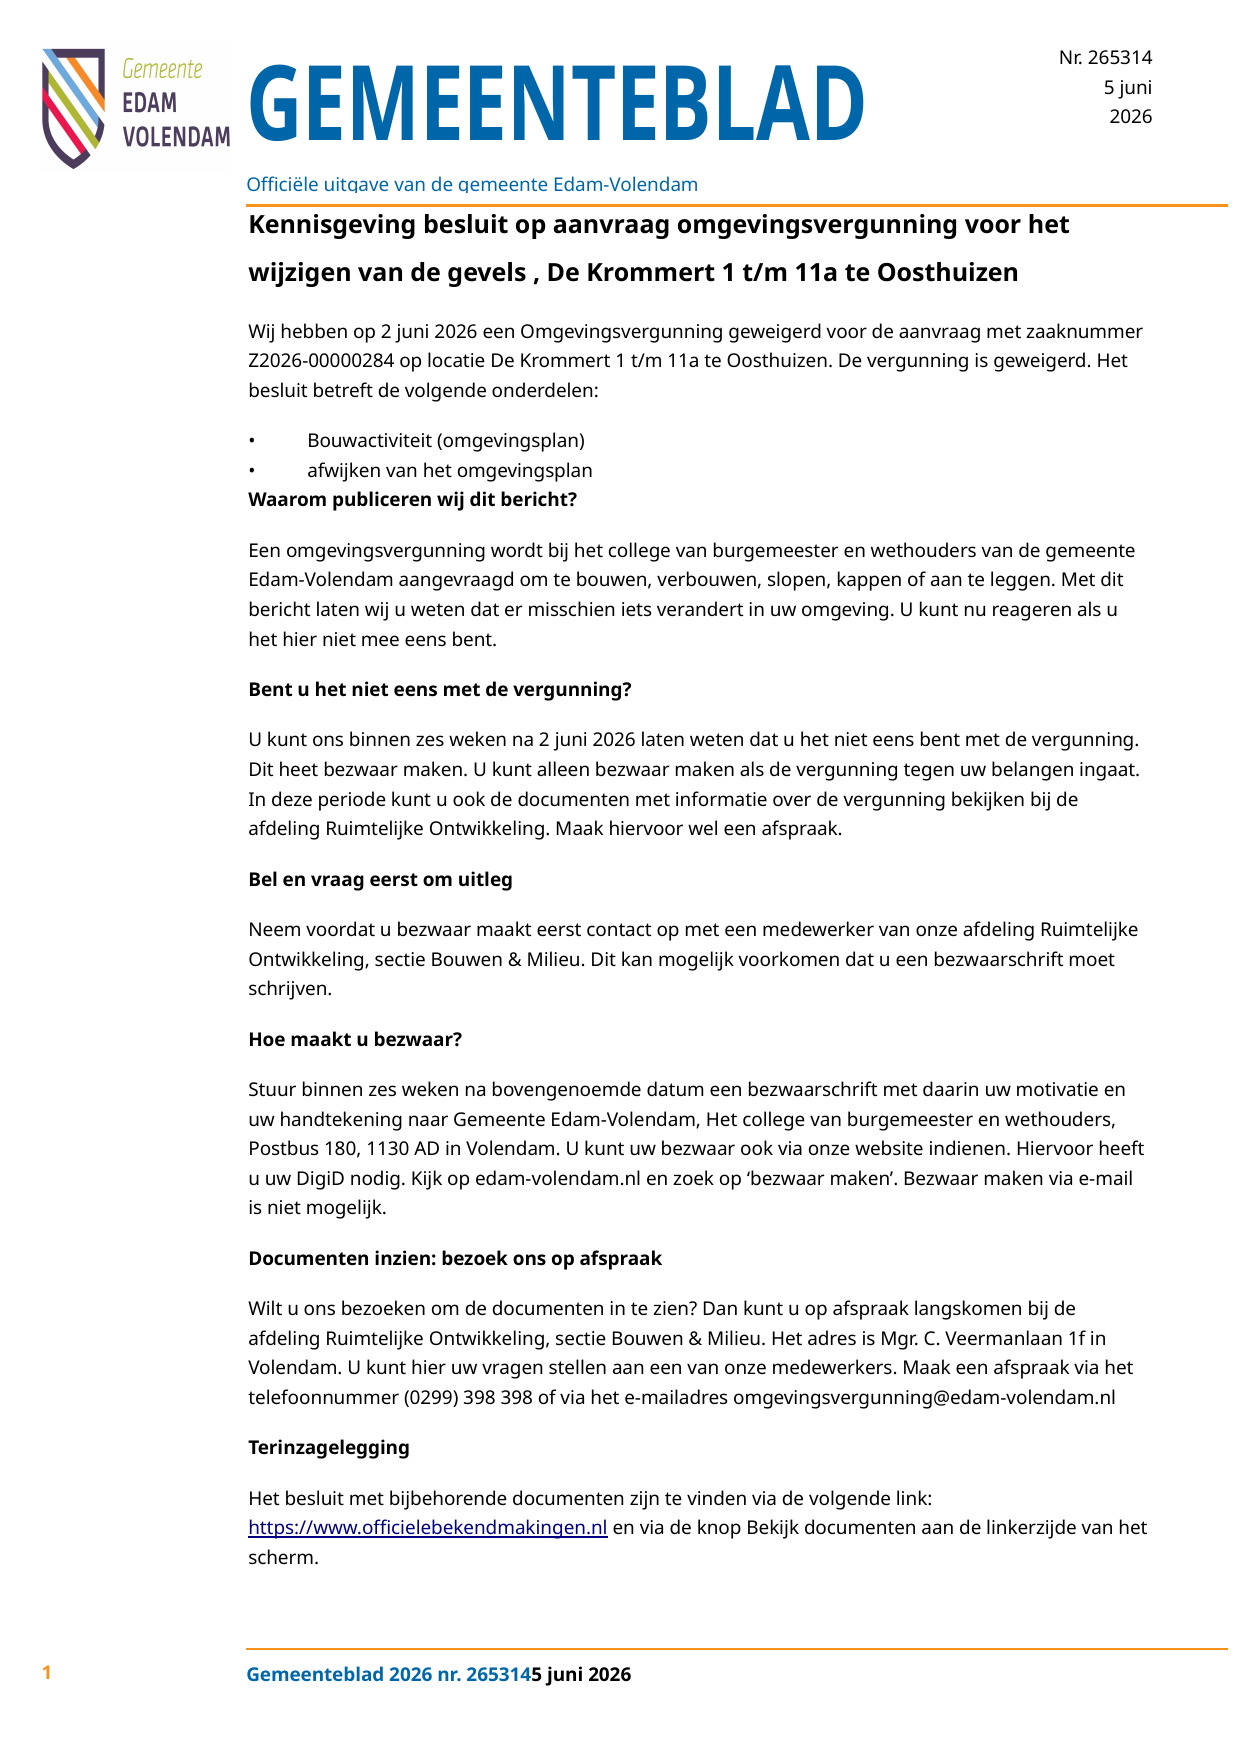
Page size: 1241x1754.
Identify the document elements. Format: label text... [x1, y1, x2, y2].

text Een omgevingsvergunning wordt bij het college van burgemeester en wethouders van de gemeente Edam-Volendam aangevraagd om te bouwen, verbouwen, slopen, kappen of aan te leggen. Met dit bericht laten wij u weten dat er misschien iets verandert in uw omgeving. U kunt nu reageren als u het hier niet mee eens bent. [248, 537, 1152, 652]
text Wij hebben op 2 juni 2026 een Omgevingsvergunning geweigerd voor de aanvraag met zaaknummer Z2026-00000284 op locatie De Krommert 1 t/m 11a te Oosthuizen. De vergunning is geweigerd. Het besluit betreft de volgende onderdelen: [248, 318, 1152, 403]
text U kunt ons binnen zes weken na 2 juni 2026 laten weten dat u het niet eens bent met de vergunning. Dit heet bezwaar maken. U kunt alleen bezwaar maken als de vergunning tegen uw belangen ingaat. In deze periode kunt u ook de documenten met informatie over de vergunning bekijken bij de afdeling Ruimtelijke Ontwikkeling. Maak hiervoor wel een afspraak. [248, 727, 1152, 841]
text Het besluit met bijbehorende documenten zijn te vinden via de volgende link: https://www.officielebekendmakingen.nl en via de knop Bekijk documenten aan de linkerzijde van het scherm. [248, 1485, 1152, 1570]
text Documenten inzien: bezoek ons op afspraak [248, 1245, 1152, 1271]
text Terinzagelegging [248, 1434, 1152, 1460]
text Kennisgeving besluit op aanvraag omgevingsvergunning voor het wijzigen van de gevels , De Krommert 1 t/m 11a te Oosthuizen [248, 207, 1152, 288]
text Neem voordat u bezwaar maakt eerst contact op met een medewerker van onze afdeling Ruimtelijke Ontwikkeling, sectie Bouwen & Milieu. Dit kan mogelijk voorkomen dat u een bezwaarschrift moet schrijven. [248, 916, 1152, 1001]
text Wilt u ons bezoeken om de documenten in te zien? Dan kunt u op afspraak langskomen bij de afdeling Ruimtelijke Ontwikkeling, sectie Bouwen & Milieu. Het adres is Mgr. C. Veermanlaan 1f in Volendam. U kunt hier uw vragen stellen aan een van onze medewerkers. Maak een afspraak via het telefoonnummer (0299) 398 398 of via het e-mailadres omgevingsvergunning@edam-volendam.nl [248, 1295, 1152, 1410]
text Bel en vraag eerst om uitleg [248, 866, 1152, 892]
text Stuur binnen zes weken na bovengenoemde datum een bezwaarschrift met daarin uw motivatie en uw handtekening naar Gemeente Edam-Volendam, Het college van burgemeester en wethouders, Postbus 180, 1130 AD in Volendam. U kunt uw bezwaar ook via onze website indienen. Hiervoor heeft u uw DigiD nodig. Kijk op edam-volendam.nl en zoek op ‘bezwaar maken’. Bezwaar maken via e-mail is niet mogelijk. [248, 1076, 1152, 1220]
picture [41, 47, 231, 172]
text Bent u het niet eens met de vergunning? [248, 676, 1152, 702]
text Waarom publiceren wij dit bericht? [248, 487, 1152, 512]
text Hoe maakt u bezwaar? [248, 1026, 1152, 1052]
list afwijken van het omgevingsplan [248, 457, 1152, 483]
list Bouwactiviteit (omgevingsplan) [248, 427, 1152, 453]
